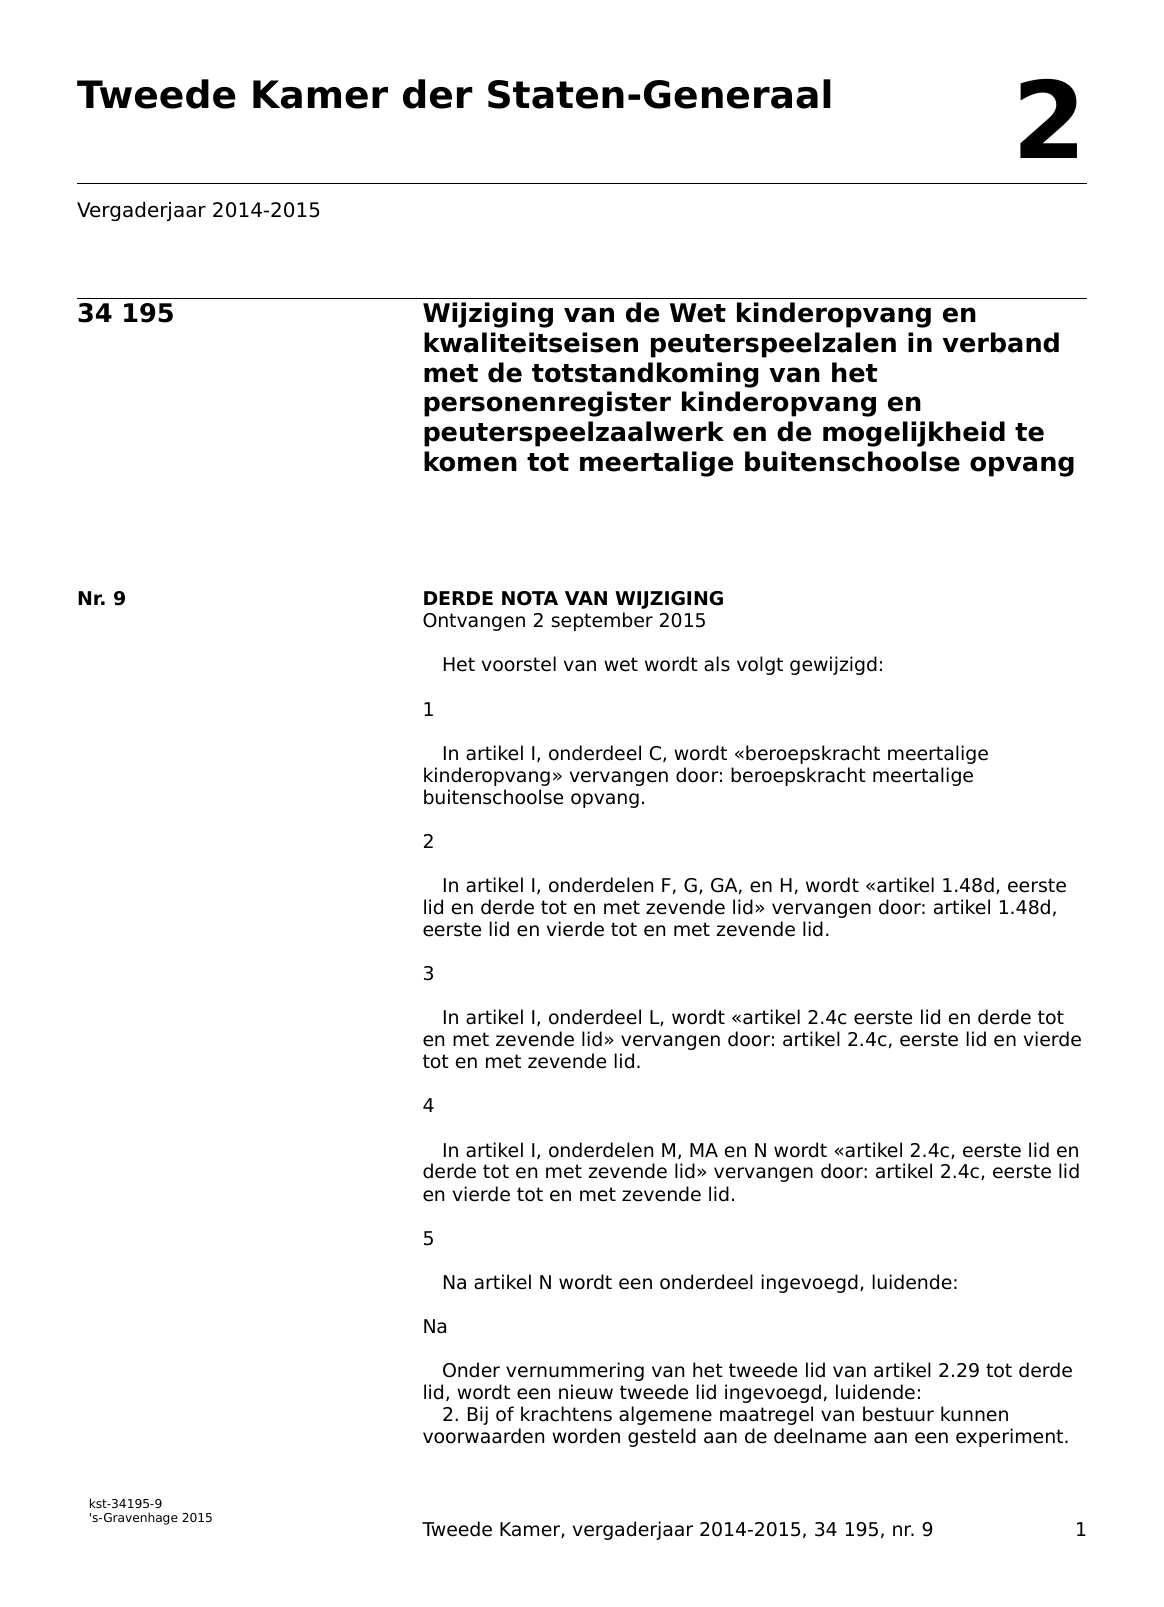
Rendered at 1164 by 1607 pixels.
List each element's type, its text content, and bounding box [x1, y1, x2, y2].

text kst-34195-9 [88, 1497, 323, 1511]
subtitle 3 [422, 963, 1087, 985]
text In artikel I, onderdelen M, MA en N wordt «artikel 2.4c, eerste lid en derde tot en met zevende lid» vervangen door: artikel 2.4c, eerste lid en vierde tot en met zevende lid. [422, 1139, 1087, 1205]
text In artikel I, onderdelen F, G, GA, en H, wordt «artikel 1.48d, eerste lid en derde tot en met zevende lid» vervangen door: artikel 1.48d, eerste lid en vierde tot en met zevende lid. [422, 875, 1087, 941]
text 2. Bij of krachtens algemene maatregel van bestuur kunnen voorwaarden worden gesteld aan de deelname aan een experiment. [422, 1404, 1087, 1448]
text Het voorstel van wet wordt als volgt gewijzigd: [422, 654, 1087, 676]
text In artikel I, onderdeel L, wordt «artikel 2.4c eerste lid en derde tot en met zevende lid» vervangen door: artikel 2.4c, eerste lid en vierde tot en met zevende lid. [422, 1007, 1087, 1073]
subtitle 4 [422, 1095, 1087, 1117]
subtitle 1 [422, 698, 1087, 720]
table_header Tweede Kamer der Staten-Generaal [77, 59, 886, 183]
text Na artikel N wordt een onderdeel ingevoegd, luidende: [422, 1272, 1087, 1294]
text Ontvangen 2 september 2015 [422, 610, 1087, 632]
subtitle Nr. 9 DERDE NOTA VAN WIJZIGING [77, 588, 1087, 610]
table_header 2 [886, 59, 1087, 183]
text Onder vernummering van het tweede lid van artikel 2.29 tot derde lid, wordt een nieuw tweede lid ingevoegd, luidende: [422, 1360, 1087, 1404]
subtitle 2 [422, 831, 1087, 853]
subtitle 34 195 Wijziging van de Wet kinderopvang en kwaliteitseisen peuterspeelzalen in verband met de totstandkoming van het personenregister kinderopvang en peuterspeelzaalwerk en de mogelijkheid te komen tot meertalige buitenschoolse opvang [77, 299, 1087, 477]
text In artikel I, onderdeel C, wordt «beroepskracht meertalige kinderopvang» vervangen door: beroepskracht meertalige buitenschoolse opvang. [422, 743, 1087, 808]
table_cell Vergaderjaar 2014-2015 [77, 184, 1087, 298]
text 's-Gravenhage 2015 [88, 1511, 323, 1525]
subtitle Na [422, 1316, 1087, 1338]
subtitle 5 [422, 1228, 1087, 1249]
